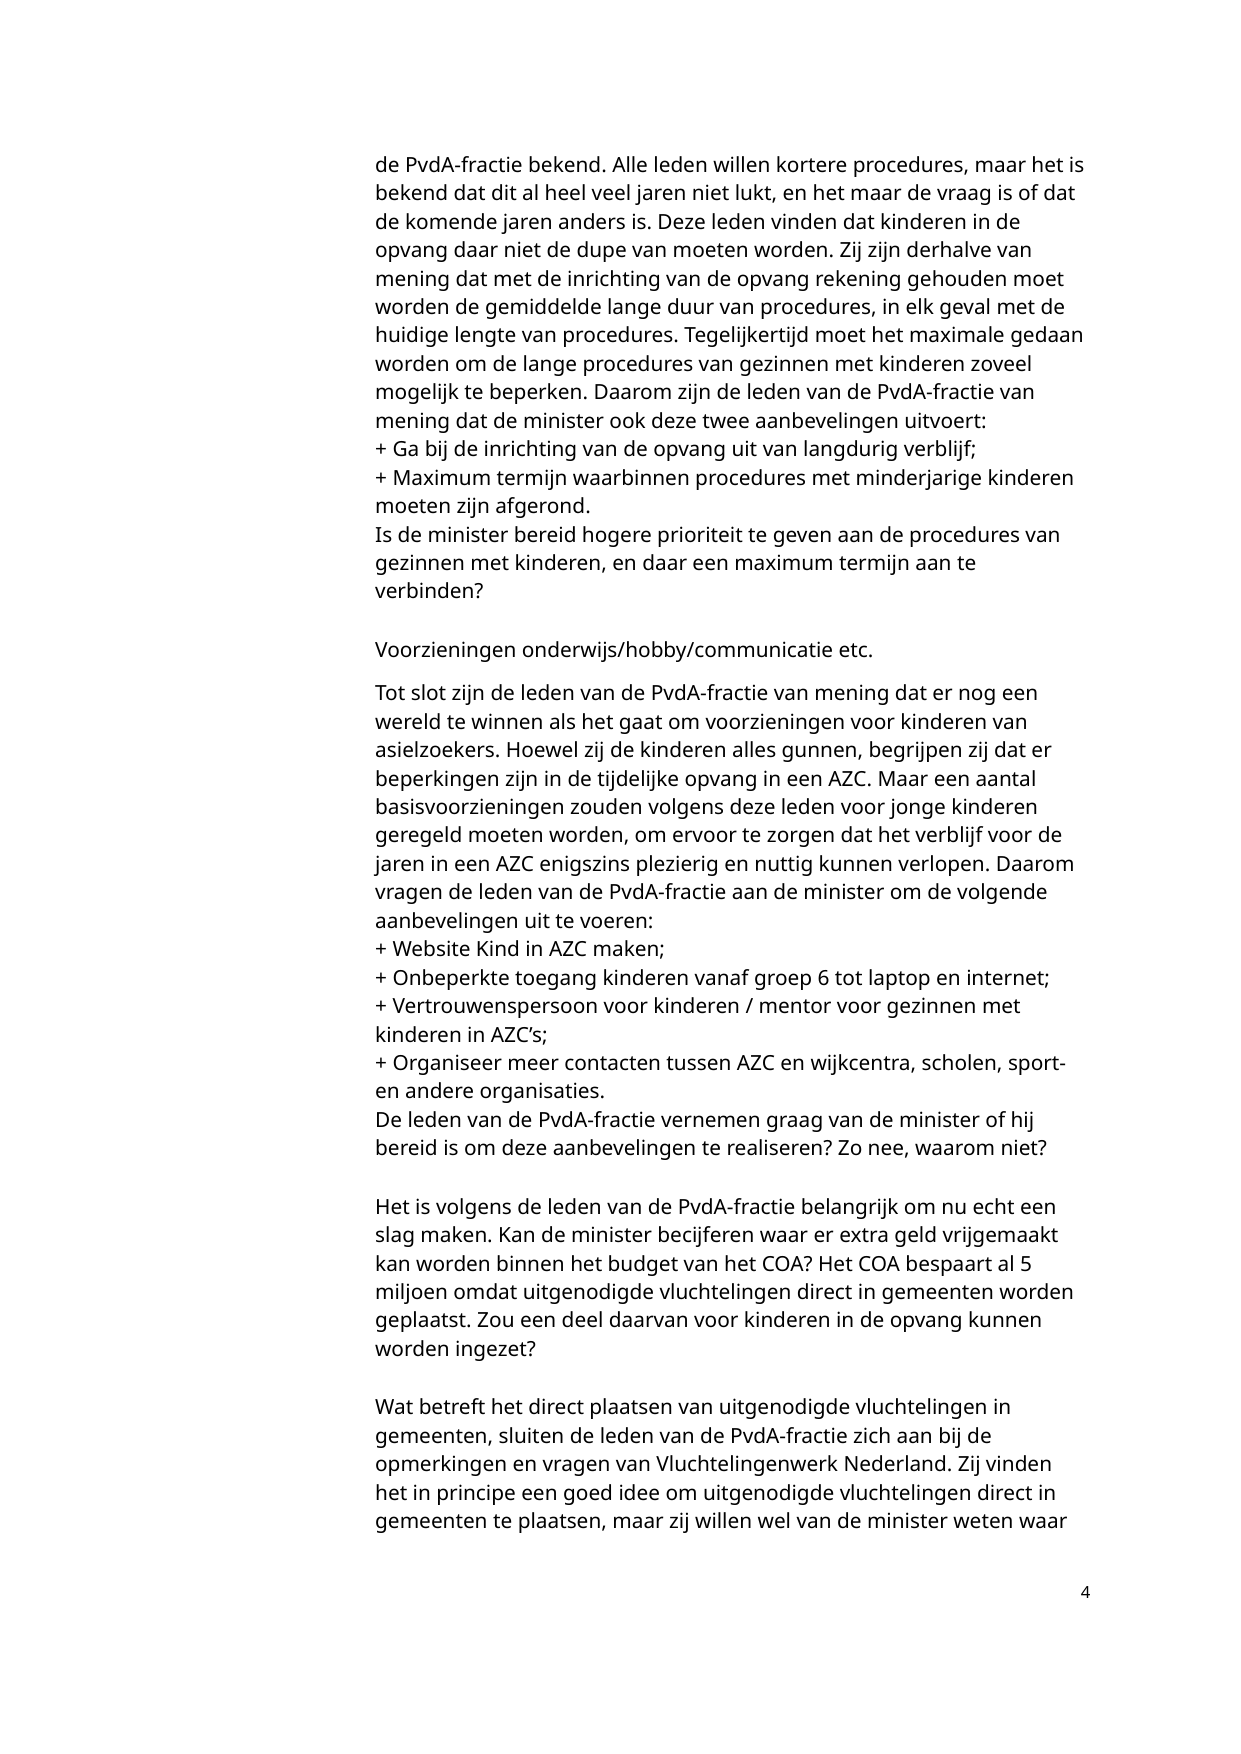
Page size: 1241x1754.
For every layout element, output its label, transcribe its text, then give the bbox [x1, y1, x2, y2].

text Het is volgens de leden van de PvdA-fractie belangrijk om nu echt een slag maken. Kan de minister becijferen waar er extra geld vrijgemaakt kan worden binnen het budget van het COA? Het COA bespaart al 5 miljoen omdat uitgenodigde vluchtelingen direct in gemeenten worden geplaatst. Zou een deel daarvan voor kinderen in de opvang kunnen worden ingezet? [375, 1192, 1090, 1362]
text de PvdA-fractie bekend. Alle leden willen kortere procedures, maar het is bekend dat dit al heel veel jaren niet lukt, en het maar de vraag is of dat de komende jaren anders is. Deze leden vinden dat kinderen in de opvang daar niet de dupe van moeten worden. Zij zijn derhalve van mening dat met de inrichting van de opvang rekening gehouden moet worden de gemiddelde lange duur van procedures, in elk geval met de huidige lengte van procedures. Tegelijkertijd moet het maximale gedaan worden om de lange procedures van gezinnen met kinderen zoveel mogelijk te beperken. Daarom zijn de leden van de PvdA-fractie van mening dat de minister ook deze twee aanbevelingen uitvoert: [375, 150, 1090, 434]
text + Organiseer meer contacten tussen AZC en wijkcentra, scholen, sport- en andere organisaties. [375, 1048, 1090, 1105]
text Wat betreft het direct plaatsen van uitgenodigde vluchtelingen in gemeenten, sluiten de leden van de PvdA-fractie zich aan bij de opmerkingen en vragen van Vluchtelingenwerk Nederland. Zij vinden het in principe een goed idee om uitgenodigde vluchtelingen direct in gemeenten te plaatsen, maar zij willen wel van de minister weten waar [375, 1392, 1090, 1535]
text De leden van de PvdA-fractie vernemen graag van de minister of hij bereid is om deze aanbevelingen te realiseren? Zo nee, waarom niet? [375, 1105, 1090, 1162]
text Tot slot zijn de leden van de PvdA-fractie van mening dat er nog een wereld te winnen als het gaat om voorzieningen voor kinderen van asielzoekers. Hoewel zij de kinderen alles gunnen, begrijpen zij dat er beperkingen zijn in de tijdelijke opvang in een AZC. Maar een aantal basisvoorzieningen zouden volgens deze leden voor jonge kinderen geregeld moeten worden, om ervoor te zorgen dat het verblijf voor de jaren in een AZC enigszins plezierig en nuttig kunnen verlopen. Daarom vragen de leden van de PvdA-fractie aan de minister om de volgende aanbevelingen uit te voeren: [375, 678, 1090, 934]
text + Website Kind in AZC maken; [375, 934, 1090, 963]
text + Vertrouwenspersoon voor kinderen / mentor voor gezinnen met kinderen in AZC’s; [375, 991, 1090, 1048]
text Voorzieningen onderwijs/hobby/communicatie etc. [375, 635, 1090, 663]
text + Onbeperkte toegang kinderen vanaf groep 6 tot laptop en internet; [375, 963, 1090, 991]
text + Maximum termijn waarbinnen procedures met minderjarige kinderen moeten zijn afgerond. [375, 463, 1090, 520]
text + Ga bij de inrichting van de opvang uit van langdurig verblijf; [375, 434, 1090, 463]
text Is de minister bereid hogere prioriteit te geven aan de procedures van gezinnen met kinderen, en daar een maximum termijn aan te verbinden? [375, 520, 1090, 605]
